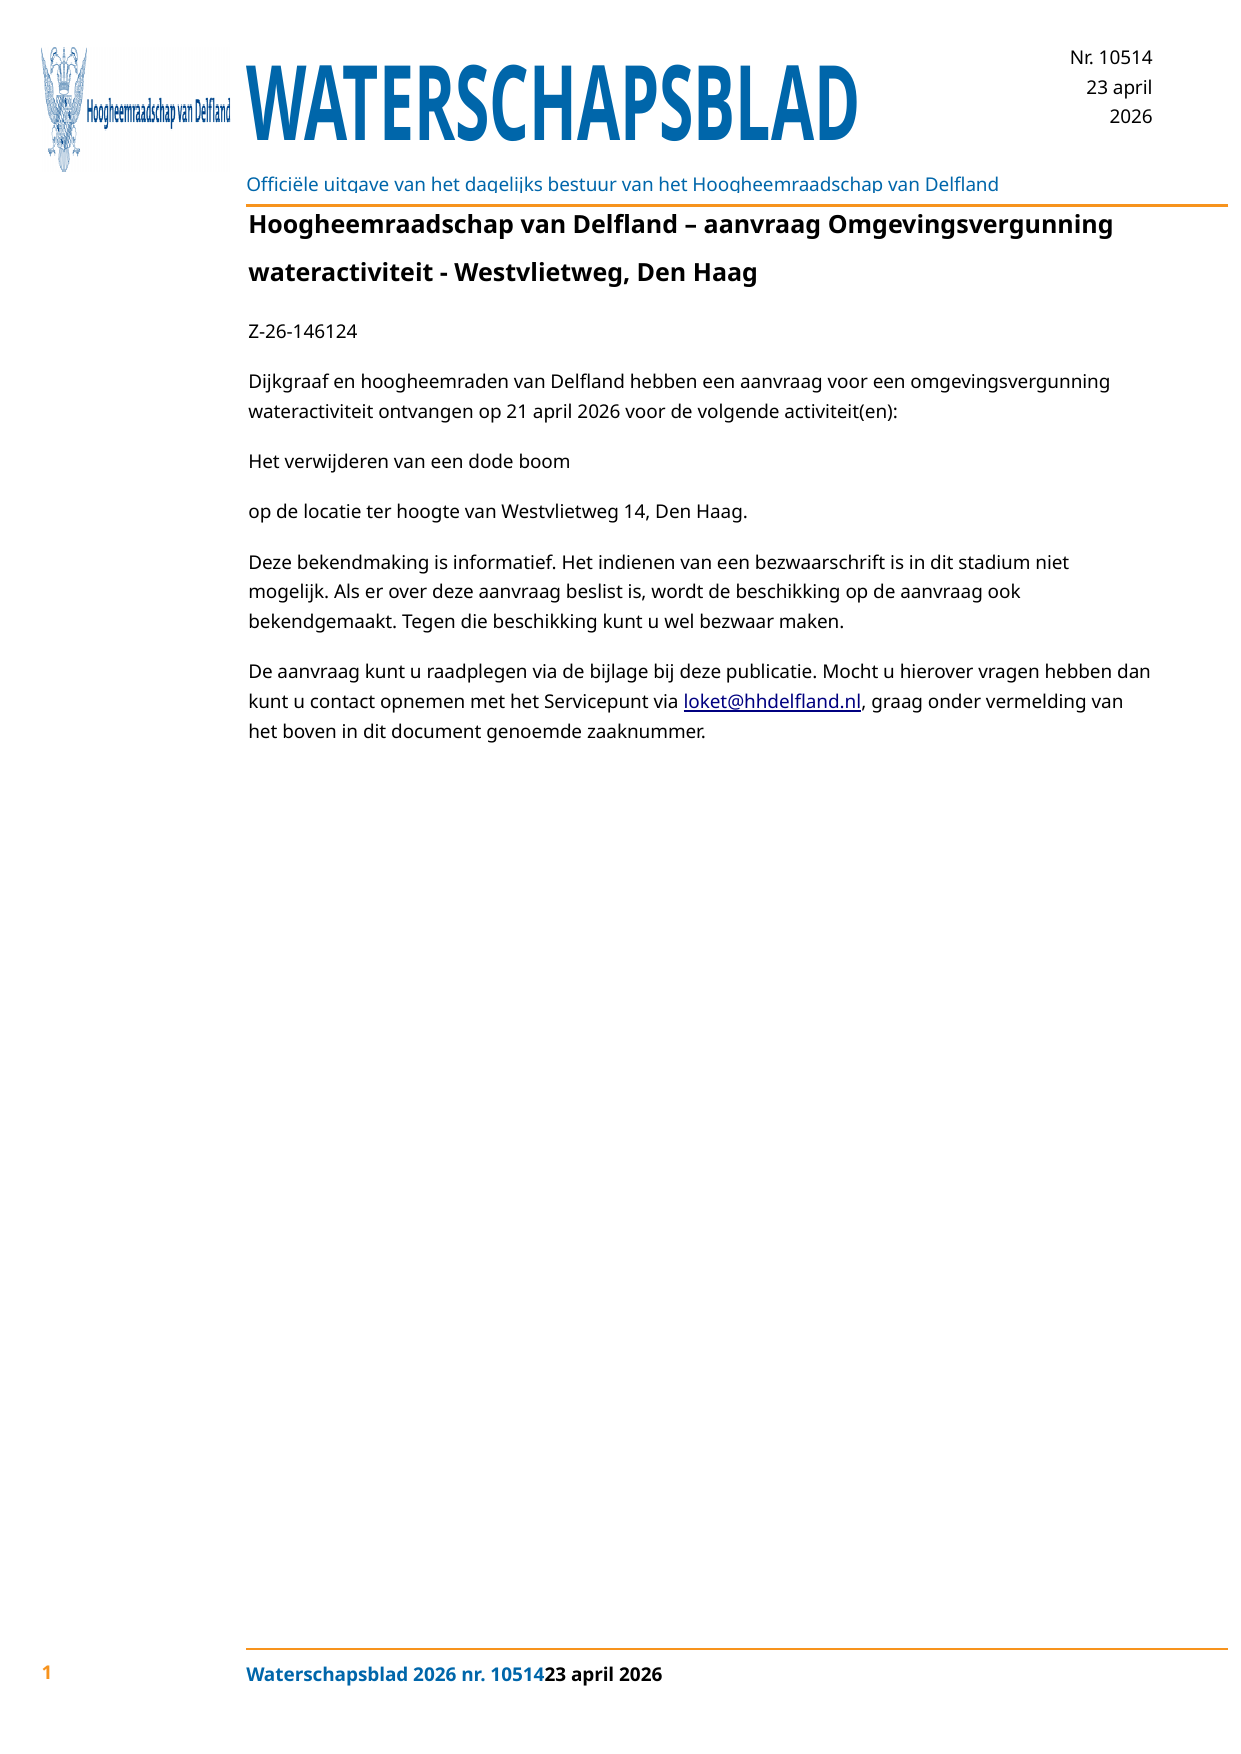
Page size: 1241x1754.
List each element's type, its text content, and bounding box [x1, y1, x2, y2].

text Dijkgraaf en hoogheemraden van Delfland hebben een aanvraag voor een omgevingsvergunning wateractiviteit ontvangen op 21 april 2026 voor de volgende activiteit(en): [248, 368, 1152, 424]
text Het verwijderen van een dode boom [248, 448, 1152, 474]
text Hoogheemraadschap van Delfland – aanvraag Omgevingsvergunning wateractiviteit - Westvlietweg, Den Haag [248, 207, 1152, 288]
text De aanvraag kunt u raadplegen via de bijlage bij deze publicatie. Mocht u hierover vragen hebben dan kunt u contact opnemen met het Servicepunt via loket@hhdelfland.nl, graag onder vermelding van het boven in dit document genoemde zaaknummer. [248, 659, 1152, 744]
text Z-26-146124 [248, 318, 1152, 344]
text Deze bekendmaking is informatief. Het indienen van een bezwaarschrift is in dit stadium niet mogelijk. Als er over deze aanvraag beslist is, wordt de beschikking op de aanvraag ook bekendgemaakt. Tegen die beschikking kunt u wel bezwaar maken. [248, 549, 1152, 634]
picture [41, 47, 231, 172]
text op de locatie ter hoogte van Westvlietweg 14, Den Haag. [248, 499, 1152, 524]
